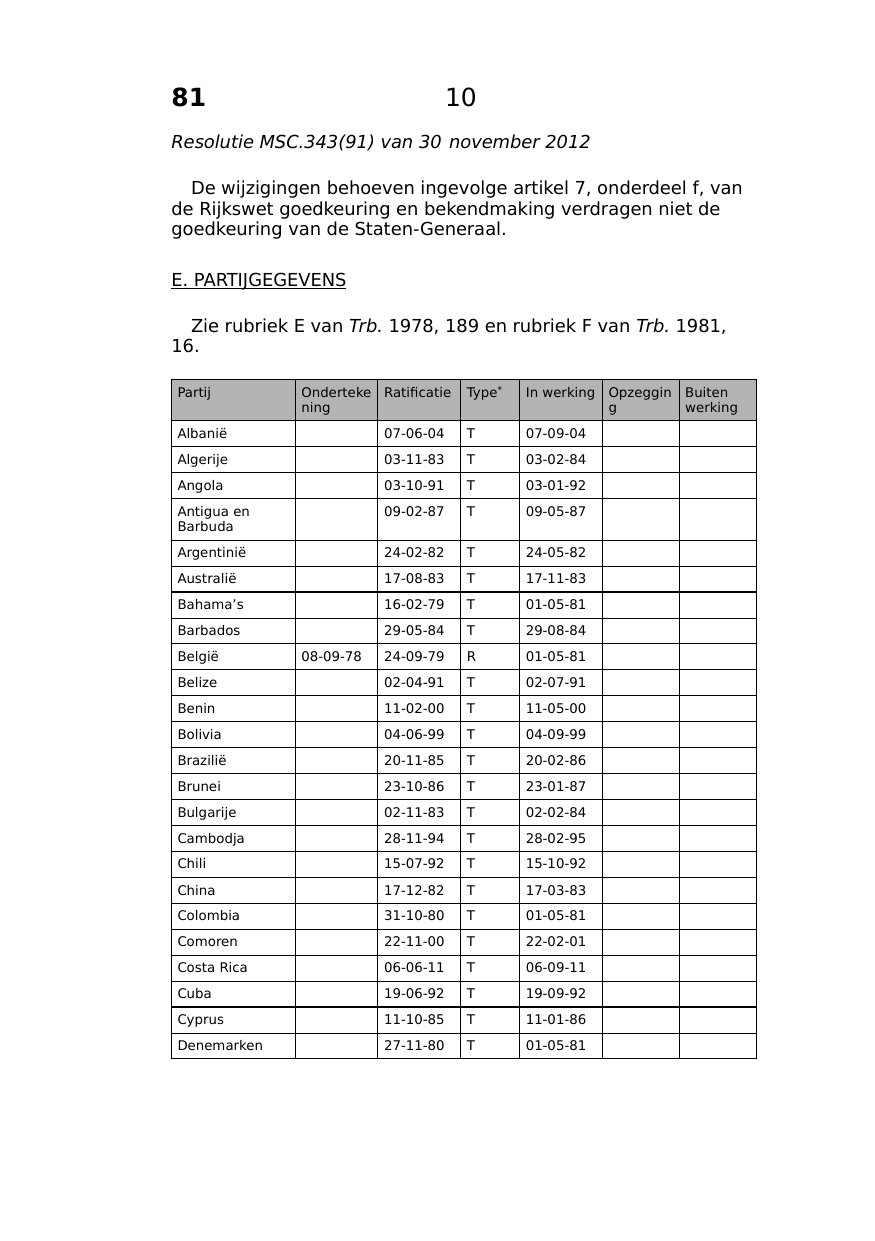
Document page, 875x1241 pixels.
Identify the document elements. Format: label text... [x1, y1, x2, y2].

table_cell 24-02-82 [378, 541, 460, 566]
table_cell 02-04-91 [378, 670, 460, 695]
table_cell [680, 670, 756, 695]
table_cell [680, 567, 756, 591]
table_cell Colombia [172, 904, 295, 929]
table_cell 17-03-83 [520, 878, 602, 903]
table_cell Antigua en Barbuda [172, 499, 295, 539]
table_cell [603, 670, 679, 695]
table_cell T [461, 956, 519, 981]
table_cell Costa Rica [172, 956, 295, 981]
table_cell [603, 619, 679, 643]
table_cell Cambodja [172, 826, 295, 851]
table_cell [680, 878, 756, 903]
table_cell [680, 541, 756, 566]
text Zie rubriek E van Trb. 1978, 189 en rubriek F van Trb. 1981, 16. [171, 316, 756, 357]
table_cell Cuba [172, 982, 295, 1006]
table_cell [680, 826, 756, 851]
table_cell China [172, 878, 295, 903]
table_cell Argentinië [172, 541, 295, 566]
table_cell 15-10-92 [520, 852, 602, 877]
table_cell 06-09-11 [520, 956, 602, 981]
table_cell 01-05-81 [520, 904, 602, 929]
table_cell [603, 748, 679, 773]
table_cell [680, 447, 756, 472]
table_cell [603, 878, 679, 903]
table_cell Chili [172, 852, 295, 877]
table_cell T [461, 982, 519, 1006]
table_cell [680, 593, 756, 617]
table_cell [603, 1008, 679, 1032]
table_cell 11-02-00 [378, 696, 460, 721]
table_cell [680, 722, 756, 747]
table_cell [296, 499, 377, 539]
table_cell T [461, 748, 519, 773]
table_cell Algerije [172, 447, 295, 472]
table_cell 09-05-87 [520, 499, 602, 539]
table_cell 19-09-92 [520, 982, 602, 1006]
table_cell Albanië [172, 421, 295, 446]
table_cell T [461, 1034, 519, 1058]
table_cell 11-10-85 [378, 1008, 460, 1032]
table_header Buiten werking [680, 380, 756, 420]
table_cell 02-11-83 [378, 800, 460, 825]
table_cell 08-09-78 [296, 644, 377, 669]
table_cell 11-01-86 [520, 1008, 602, 1032]
table_cell [296, 982, 377, 1006]
table_cell T [461, 800, 519, 825]
table_cell 07-09-04 [520, 421, 602, 446]
table_cell [603, 826, 679, 851]
table_cell [680, 930, 756, 954]
table_cell Australië [172, 567, 295, 591]
table_cell 16-02-79 [378, 593, 460, 617]
table_cell 01-05-81 [520, 593, 602, 617]
table_cell [296, 904, 377, 929]
table_cell [680, 956, 756, 981]
table_header Opzegging [603, 380, 679, 420]
text De wijzigingen behoeven ingevolge artikel 7, onderdeel f, van de Rijkswet goedkeuring en bekendmaking verdragen niet de goedkeuring van de Staten-Generaal. [171, 178, 756, 240]
table_cell T [461, 1008, 519, 1032]
subtitle E. PARTIJGEGEVENS [171, 270, 756, 291]
table_cell [680, 1034, 756, 1058]
table_cell 01-05-81 [520, 1034, 602, 1058]
table_cell 24-09-79 [378, 644, 460, 669]
table_cell [296, 748, 377, 773]
table_cell 11-05-00 [520, 696, 602, 721]
table_cell [603, 904, 679, 929]
table_cell 28-02-95 [520, 826, 602, 851]
table_header Ondertekening [296, 380, 377, 420]
table_cell 22-02-01 [520, 930, 602, 954]
table_cell [603, 593, 679, 617]
table_cell [296, 774, 377, 799]
table_cell Bahama’s [172, 593, 295, 617]
table_cell 03-01-92 [520, 473, 602, 498]
table_cell [603, 499, 679, 539]
table_cell [296, 1008, 377, 1032]
table_cell [296, 1034, 377, 1058]
table_cell T [461, 904, 519, 929]
table_cell T [461, 619, 519, 643]
table_cell Bolivia [172, 722, 295, 747]
table_cell [680, 852, 756, 877]
table_cell 04-06-99 [378, 722, 460, 747]
table_cell 01-05-81 [520, 644, 602, 669]
table_cell T [461, 722, 519, 747]
table_cell T [461, 852, 519, 877]
table_cell 06-06-11 [378, 956, 460, 981]
table_cell Cyprus [172, 1008, 295, 1032]
table_cell T [461, 593, 519, 617]
table_cell T [461, 930, 519, 954]
table_cell [296, 878, 377, 903]
table_cell 19-06-92 [378, 982, 460, 1006]
table_cell [603, 956, 679, 981]
table_cell [603, 774, 679, 799]
table_cell T [461, 774, 519, 799]
table_cell [680, 421, 756, 446]
table_cell Benin [172, 696, 295, 721]
table_cell [603, 473, 679, 498]
table_cell [296, 930, 377, 954]
table_cell Comoren [172, 930, 295, 954]
table_cell 04-09-99 [520, 722, 602, 747]
table_cell T [461, 499, 519, 539]
table_cell T [461, 826, 519, 851]
table_cell T [461, 567, 519, 591]
table_cell T [461, 473, 519, 498]
table_cell [603, 852, 679, 877]
table_cell [603, 696, 679, 721]
table_cell [680, 696, 756, 721]
table_cell Denemarken [172, 1034, 295, 1058]
table_cell [296, 593, 377, 617]
table_cell 15-07-92 [378, 852, 460, 877]
table_cell Brazilië [172, 748, 295, 773]
table_cell 24-05-82 [520, 541, 602, 566]
table_cell [296, 670, 377, 695]
table_cell [680, 904, 756, 929]
table_cell 31-10-80 [378, 904, 460, 929]
table_cell T [461, 696, 519, 721]
table_cell 20-02-86 [520, 748, 602, 773]
table_cell [296, 619, 377, 643]
table_cell 03-02-84 [520, 447, 602, 472]
table_cell Barbados [172, 619, 295, 643]
table_cell [296, 800, 377, 825]
table_cell [603, 421, 679, 446]
table_cell [680, 619, 756, 643]
table_cell [603, 541, 679, 566]
table_cell [680, 1008, 756, 1032]
table_cell 22-11-00 [378, 930, 460, 954]
table_cell [680, 499, 756, 539]
table_cell [296, 473, 377, 498]
table_cell [296, 852, 377, 877]
table_cell Angola [172, 473, 295, 498]
table_cell [680, 473, 756, 498]
table_header Type* [461, 380, 519, 420]
table_cell [296, 447, 377, 472]
table_cell 17-12-82 [378, 878, 460, 903]
table_cell [603, 982, 679, 1006]
table_cell [296, 421, 377, 446]
table_cell [680, 748, 756, 773]
table_cell [680, 800, 756, 825]
table_cell 28-11-94 [378, 826, 460, 851]
table_cell [296, 696, 377, 721]
table_cell Brunei [172, 774, 295, 799]
table_cell 09-02-87 [378, 499, 460, 539]
table_cell 20-11-85 [378, 748, 460, 773]
table_cell [680, 774, 756, 799]
table_cell [296, 567, 377, 591]
table_cell 02-07-91 [520, 670, 602, 695]
table_cell [680, 644, 756, 669]
table_cell [603, 800, 679, 825]
table_cell [603, 644, 679, 669]
table_cell Belize [172, 670, 295, 695]
subtitle Resolutie MSC.343(91) van 30 november 2012 [171, 132, 756, 153]
table_cell T [461, 670, 519, 695]
table_cell [603, 1034, 679, 1058]
table_cell Bulgarije [172, 800, 295, 825]
table_header In werking [520, 380, 602, 420]
table_cell 02-02-84 [520, 800, 602, 825]
table_cell [603, 930, 679, 954]
table_cell [603, 567, 679, 591]
table_header Partij [172, 380, 295, 420]
table_cell 17-11-83 [520, 567, 602, 591]
table_cell 17-08-83 [378, 567, 460, 591]
table_cell [603, 722, 679, 747]
table_cell 29-05-84 [378, 619, 460, 643]
table_cell [680, 982, 756, 1006]
table_cell T [461, 421, 519, 446]
table_cell T [461, 878, 519, 903]
table_header Ratificatie [378, 380, 460, 420]
table_cell [296, 722, 377, 747]
table_cell [296, 826, 377, 851]
table_cell R [461, 644, 519, 669]
table_cell 29-08-84 [520, 619, 602, 643]
table_cell [296, 541, 377, 566]
table_cell 03-10-91 [378, 473, 460, 498]
table_cell [296, 956, 377, 981]
table_cell 23-10-86 [378, 774, 460, 799]
table_cell [603, 447, 679, 472]
table_cell 03-11-83 [378, 447, 460, 472]
table_cell België [172, 644, 295, 669]
table_cell 27-11-80 [378, 1034, 460, 1058]
table_cell T [461, 541, 519, 566]
table_cell 07-06-04 [378, 421, 460, 446]
table_cell 23-01-87 [520, 774, 602, 799]
table_cell T [461, 447, 519, 472]
